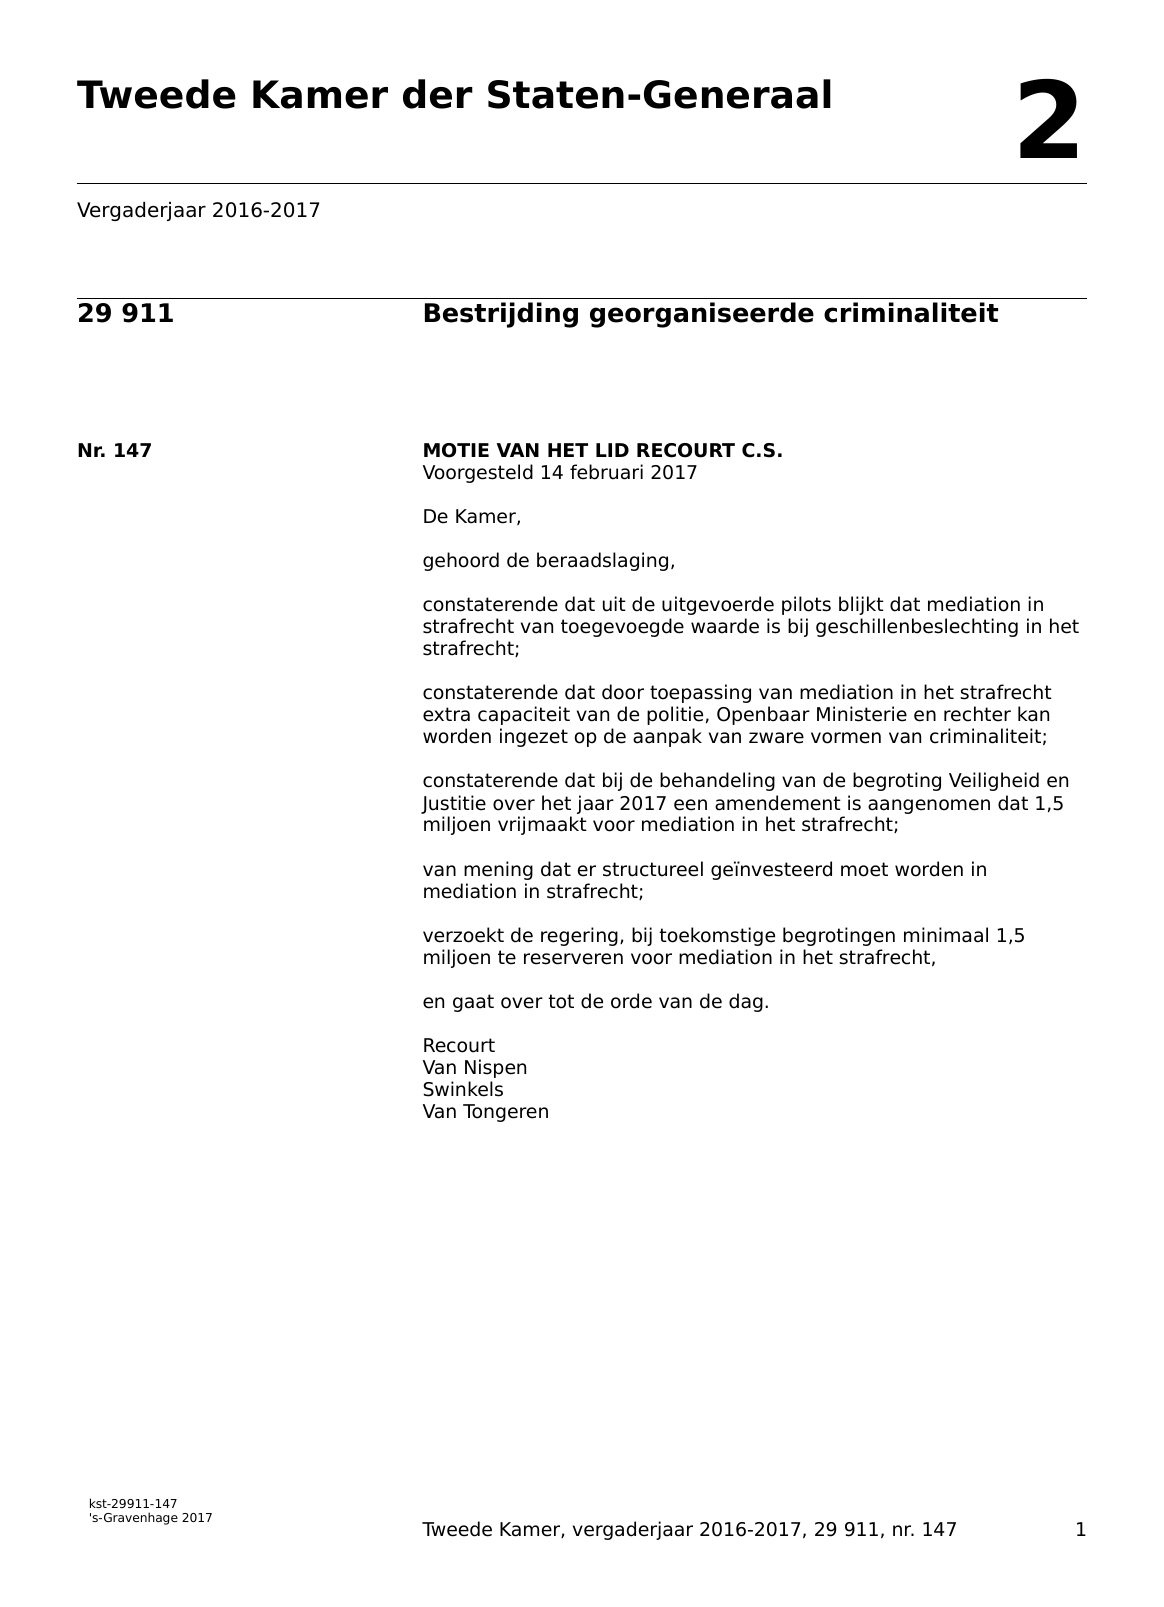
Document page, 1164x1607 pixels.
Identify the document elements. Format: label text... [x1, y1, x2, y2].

text Van Nispen [422, 1057, 1087, 1079]
subtitle Nr. 147 MOTIE VAN HET LID RECOURT C.S. [77, 440, 1087, 462]
text gehoord de beraadslaging, [422, 550, 1087, 572]
text Recourt [422, 1035, 1087, 1057]
table_header 2 [886, 59, 1087, 183]
table_header Tweede Kamer der Staten-Generaal [77, 59, 886, 183]
text en gaat over tot de orde van de dag. [422, 991, 1087, 1013]
text Voorgesteld 14 februari 2017 [422, 462, 1087, 484]
table_cell Vergaderjaar 2016-2017 [77, 184, 1087, 298]
text van mening dat er structureel geïnvesteerd moet worden in mediation in strafrecht; [422, 858, 1087, 902]
text constaterende dat door toepassing van mediation in het strafrecht extra capaciteit van de politie, Openbaar Ministerie en rechter kan worden ingezet op de aanpak van zware vormen van criminaliteit; [422, 682, 1087, 748]
text kst-29911-147 [88, 1497, 323, 1511]
text constaterende dat bij de behandeling van de begroting Veiligheid en Justitie over het jaar 2017 een amendement is aangenomen dat 1,5 miljoen vrijmaakt voor mediation in het strafrecht; [422, 770, 1087, 836]
subtitle 29 911 Bestrijding georganiseerde criminaliteit [77, 299, 1087, 329]
text verzoekt de regering, bij toekomstige begrotingen minimaal 1,5 miljoen te reserveren voor mediation in het strafrecht, [422, 925, 1087, 969]
text Van Tongeren [422, 1101, 1087, 1123]
text Swinkels [422, 1079, 1087, 1101]
text De Kamer, [422, 506, 1087, 528]
text constaterende dat uit de uitgevoerde pilots blijkt dat mediation in strafrecht van toegevoegde waarde is bij geschillenbeslechting in het strafrecht; [422, 594, 1087, 660]
text 's-Gravenhage 2017 [88, 1511, 323, 1525]
